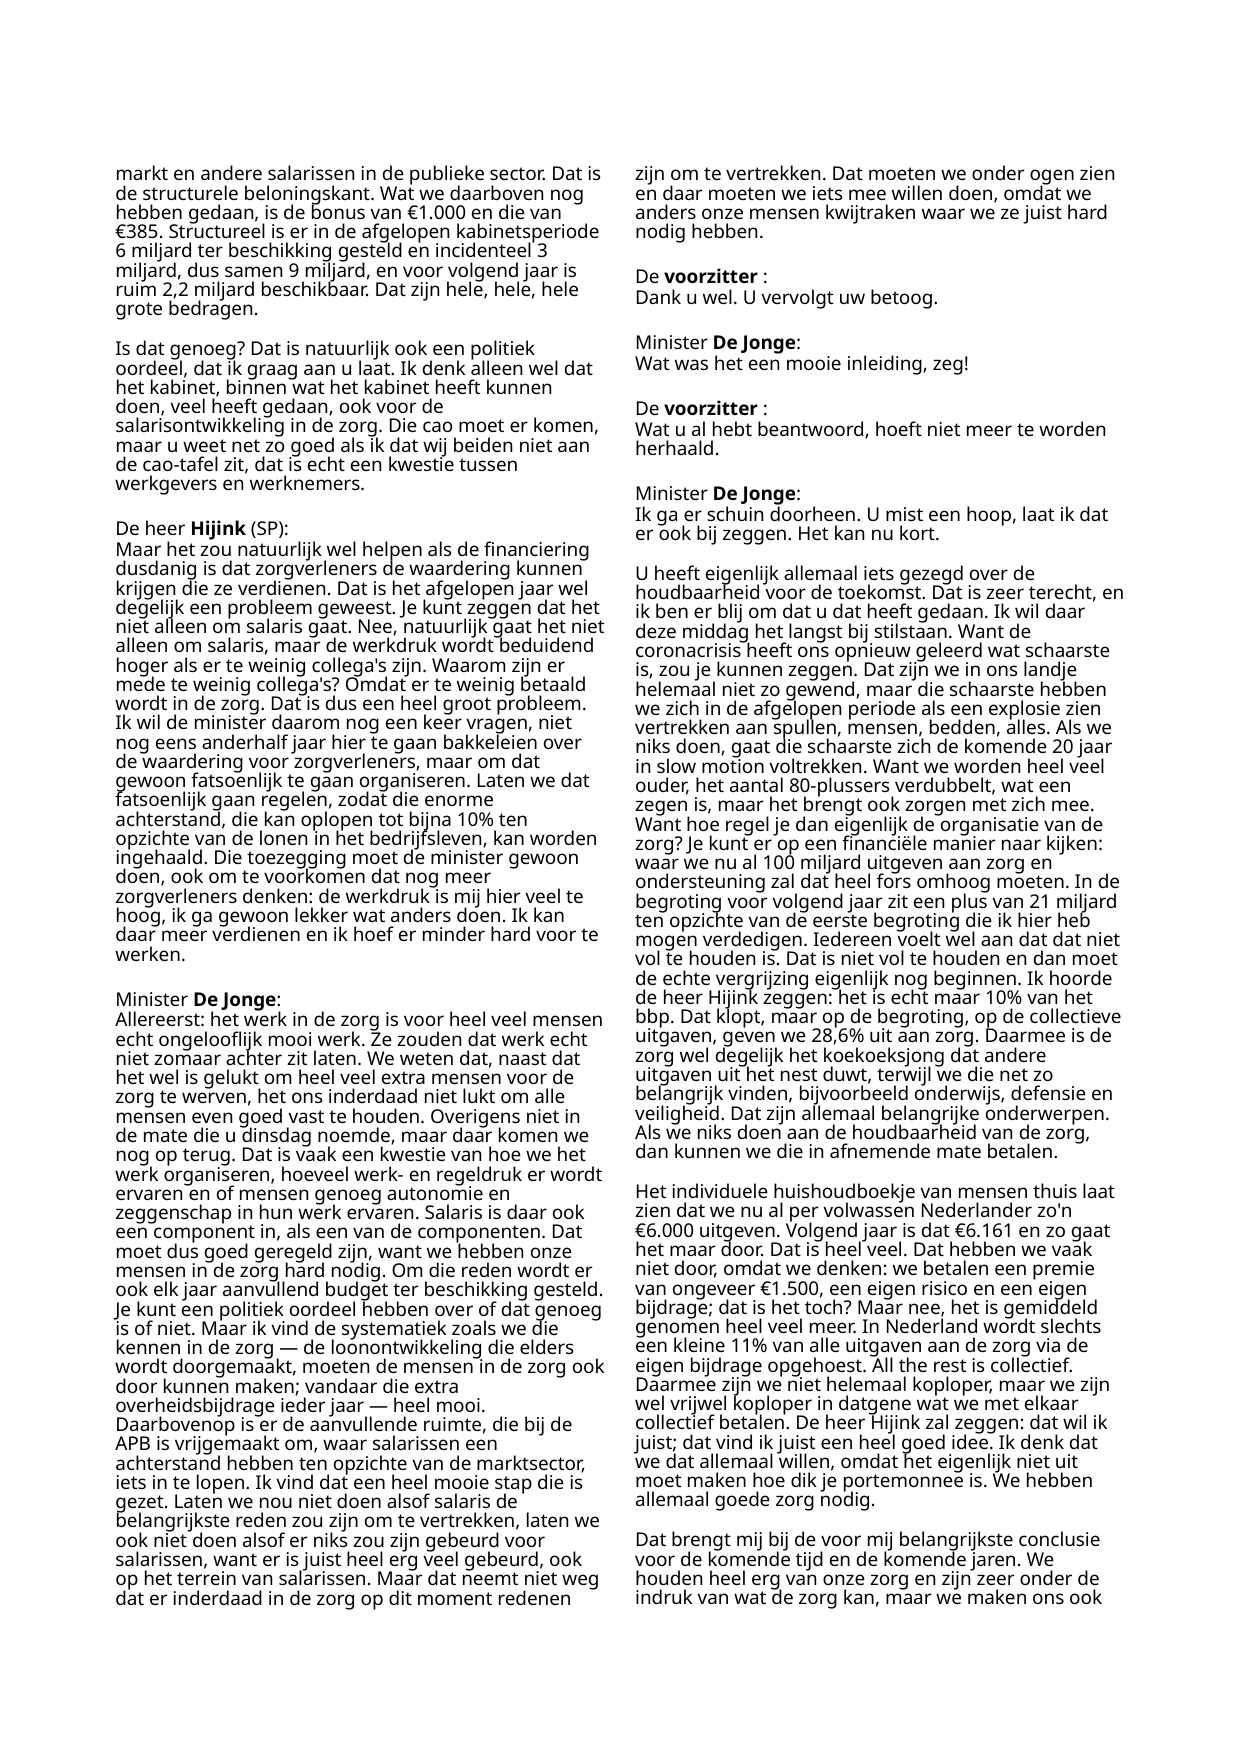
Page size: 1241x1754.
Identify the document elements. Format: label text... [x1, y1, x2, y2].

text Is dat genoeg? Dat is natuurlijk ook een politiek oordeel, dat ik graag aan u laat. Ik denk alleen wel dat het kabinet, binnen wat het kabinet heeft kunnen doen, veel heeft gedaan, ook voor de salarisontwikkeling in de zorg. Die cao moet er komen, maar u weet net zo goed als ik dat wij beiden niet aan de cao-tafel zit, dat is echt een kwestie tussen werkgevers en werknemers. [115, 340, 605, 494]
text Minister De Jonge: [635, 480, 1125, 506]
text Dat brengt mij bij de voor mij belangrijkste conclusie voor de komende tijd en de komende jaren. We houden heel erg van onze zorg en zijn zeer onder de indruk van wat de zorg kan, maar we maken ons ook [635, 1531, 1125, 1608]
text Het individuele huishoudboekje van mensen thuis laat zien dat we nu al per volwassen Nederlander zo'n €6.000 uitgeven. Volgend jaar is dat €6.161 en zo gaat het maar door. Dat is heel veel. Dat hebben we vaak niet door, omdat we denken: we betalen een premie van ongeveer €1.500, een eigen risico en een eigen bijdrage; dat is het toch? Maar nee, het is gemiddeld genomen heel veel meer. In Nederland wordt slechts een kleine 11% van alle uitgaven aan de zorg via de eigen bijdrage opgehoest. All the rest is collectief. Daarmee zijn we niet helemaal koploper, maar we zijn wel vrijwel koploper in datgene wat we met elkaar collectief betalen. De heer Hijink zal zeggen: dat wil ik juist; dat vind ik juist een heel goed idee. Ik denk dat we dat allemaal willen, omdat het eigenlijk niet uit moet maken hoe dik je portemonnee is. We hebben allemaal goede zorg nodig. [635, 1183, 1125, 1511]
text U heeft eigenlijk allemaal iets gezegd over de houdbaarheid voor de toekomst. Dat is zeer terecht, en ik ben er blij om dat u dat heeft gedaan. Ik wil daar deze middag het langst bij stilstaan. Want de coronacrisis heeft ons opnieuw geleerd wat schaarste is, zou je kunnen zeggen. Dat zijn we in ons landje helemaal niet zo gewend, maar die schaarste hebben we zich in de afgelopen periode als een explosie zien vertrekken aan spullen, mensen, bedden, alles. Als we niks doen, gaat die schaarste zich de komende 20 jaar in slow motion voltrekken. Want we worden heel veel ouder, het aantal 80-plussers verdubbelt, wat een zegen is, maar het brengt ook zorgen met zich mee. Want hoe regel je dan eigenlijk de organisatie van de zorg? Je kunt er op een financiële manier naar kijken: waar we nu al 100 miljard uitgeven aan zorg en ondersteuning zal dat heel fors omhoog moeten. In de begroting voor volgend jaar zit een plus van 21 miljard ten opzichte van de eerste begroting die ik hier heb mogen verdedigen. Iedereen voelt wel aan dat dat niet vol te houden is. Dat is niet vol te houden en dan moet de echte vergrijzing eigenlijk nog beginnen. Ik hoorde de heer Hijink zeggen: het is echt maar 10% van het bbp. Dat klopt, maar op de begroting, op de collectieve uitgaven, geven we 28,6% uit aan zorg. Daarmee is de zorg wel degelijk het koekoeksjong dat andere uitgaven uit het nest duwt, terwijl we die net zo belangrijk vinden, bijvoorbeeld onderwijs, defensie en veiligheid. Dat zijn allemaal belangrijke onderwerpen. Als we niks doen aan de houdbaarheid van de zorg, dan kunnen we die in afnemende mate betalen. [635, 565, 1125, 1162]
text Minister De Jonge: [115, 986, 605, 1011]
text Dank u wel. U vervolgt uw betoog. [635, 289, 1125, 308]
text De voorzitter : [635, 395, 1125, 421]
text De heer Hijink (SP): [115, 515, 605, 541]
text markt en andere salarissen in de publieke sector. Dat is de structurele beloningskant. Wat we daarboven nog hebben gedaan, is de bonus van €1.000 en die van €385. Structureel is er in de afgelopen kabinetsperiode 6 miljard ter beschikking gesteld en incidenteel 3 miljard, dus samen 9 miljard, en voor volgend jaar is ruim 2,2 miljard beschikbaar. Dat zijn hele, hele, hele grote bedragen. [115, 165, 605, 319]
text Minister De Jonge: [635, 329, 1125, 355]
text Maar het zou natuurlijk wel helpen als de financiering dusdanig is dat zorgverleners de waardering kunnen krijgen die ze verdienen. Dat is het afgelopen jaar wel degelijk een probleem geweest. Je kunt zeggen dat het niet alleen om salaris gaat. Nee, natuurlijk gaat het niet alleen om salaris, maar de werkdruk wordt beduidend hoger als er te weinig collega's zijn. Waarom zijn er mede te weinig collega's? Omdat er te weinig betaald wordt in de zorg. Dat is dus een heel groot probleem. Ik wil de minister daarom nog een keer vragen, niet nog eens anderhalf jaar hier te gaan bakkeleien over de waardering voor zorgverleners, maar om dat gewoon fatsoenlijk te gaan organiseren. Laten we dat fatsoenlijk gaan regelen, zodat die enorme achterstand, die kan oplopen tot bijna 10% ten opzichte van de lonen in het bedrijfsleven, kan worden ingehaald. Die toezegging moet de minister gewoon doen, ook om te voorkomen dat nog meer zorgverleners denken: de werkdruk is mij hier veel te hoog, ik ga gewoon lekker wat anders doen. Ik kan daar meer verdienen en ik hoef er minder hard voor te werken. [115, 541, 605, 965]
text De voorzitter : [635, 263, 1125, 289]
text Wat was het een mooie inleiding, zeg! [635, 355, 1125, 374]
text Wat u al hebt beantwoord, hoeft niet meer te worden herhaald. [635, 421, 1125, 459]
text Ik ga er schuin doorheen. U mist een hoop, laat ik dat er ook bij zeggen. Het kan nu kort. [635, 506, 1125, 544]
text Allereerst: het werk in de zorg is voor heel veel mensen echt ongelooflijk mooi werk. Ze zouden dat werk echt niet zomaar achter zit laten. We weten dat, naast dat het wel is gelukt om heel veel extra mensen voor de zorg te werven, het ons inderdaad niet lukt om alle mensen even goed vast te houden. Overigens niet in de mate die u dinsdag noemde, maar daar komen we nog op terug. Dat is vaak een kwestie van hoe we het werk organiseren, hoeveel werk- en regeldruk er wordt ervaren en of mensen genoeg autonomie en zeggenschap in hun werk ervaren. Salaris is daar ook een component in, als een van de componenten. Dat moet dus goed geregeld zijn, want we hebben onze mensen in de zorg hard nodig. Om die reden wordt er ook elk jaar aanvullend budget ter beschikking gesteld. Je kunt een politiek oordeel hebben over of dat genoeg is of niet. Maar ik vind de systematiek zoals we die kennen in de zorg — de loonontwikkeling die elders wordt doorgemaakt, moeten de mensen in de zorg ook door kunnen maken; vandaar die extra overheidsbijdrage ieder jaar — heel mooi. Daarbovenop is er de aanvullende ruimte, die bij de APB is vrijgemaakt om, waar salarissen een achterstand hebben ten opzichte van de marktsector, iets in te lopen. Ik vind dat een heel mooie stap die is gezet. Laten we nou niet doen alsof salaris de belangrijkste reden zou zijn om te vertrekken, laten we ook niet doen alsof er niks zou zijn gebeurd voor salarissen, want er is juist heel erg veel gebeurd, ook op het terrein van salarissen. Maar dat neemt niet weg dat er inderdaad in de zorg op dit moment redenen [115, 1011, 605, 1609]
text zijn om te vertrekken. Dat moeten we onder ogen zien en daar moeten we iets mee willen doen, omdat we anders onze mensen kwijtraken waar we ze juist hard nodig hebben. [635, 165, 1125, 242]
